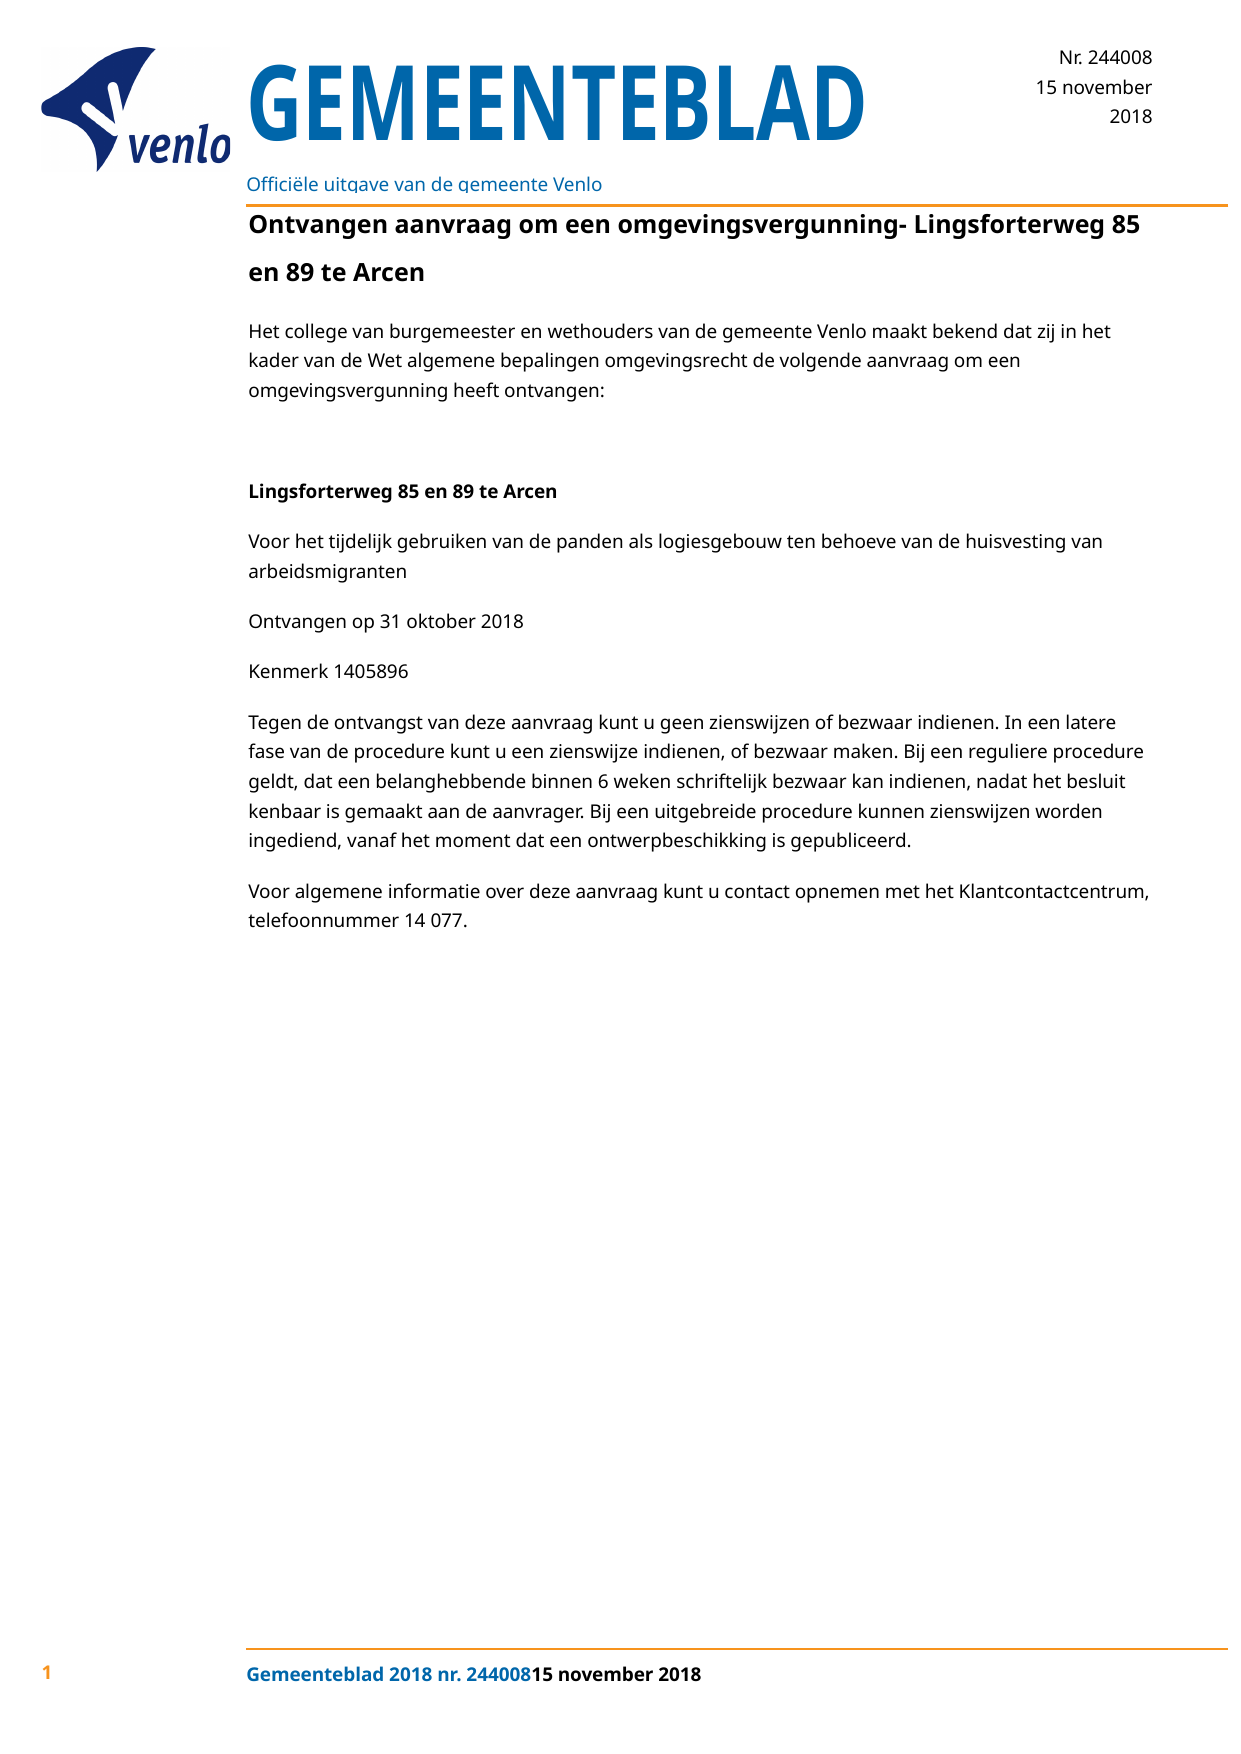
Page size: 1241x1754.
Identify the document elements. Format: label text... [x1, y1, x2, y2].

text Voor het tijdelijk gebruiken van de panden als logiesgebouw ten behoeve van de huisvesting van arbeidsmigranten [248, 528, 1152, 584]
text Lingsforterweg 85 en 89 te Arcen [248, 478, 1152, 504]
text Tegen de ontvangst van deze aanvraag kunt u geen zienswijzen of bezwaar indienen. In een latere fase van de procedure kunt u een zienswijze indienen, of bezwaar maken. Bij een reguliere procedure geldt, dat een belanghebbende binnen 6 weken schriftelijk bezwaar kan indienen, nadat het besluit kenbaar is gemaakt aan de aanvrager. Bij een uitgebreide procedure kunnen zienswijzen worden ingediend, vanaf het moment dat een ontwerpbeschikking is gepubliceerd. [248, 709, 1152, 853]
text Ontvangen op 31 oktober 2018 [248, 608, 1152, 634]
text Kenmerk 1405896 [248, 659, 1152, 684]
picture [41, 47, 231, 172]
text Voor algemene informatie over deze aanvraag kunt u contact opnemen met het Klantcontactcentrum, telefoonnummer 14 077. [248, 878, 1152, 933]
text Het college van burgemeester en wethouders van de gemeente Venlo maakt bekend dat zij in het kader van de Wet algemene bepalingen omgevingsrecht de volgende aanvraag om een omgevingsvergunning heeft ontvangen: [248, 318, 1152, 403]
text Ontvangen aanvraag om een omgevingsvergunning- Lingsforterweg 85 en 89 te Arcen [248, 207, 1152, 288]
